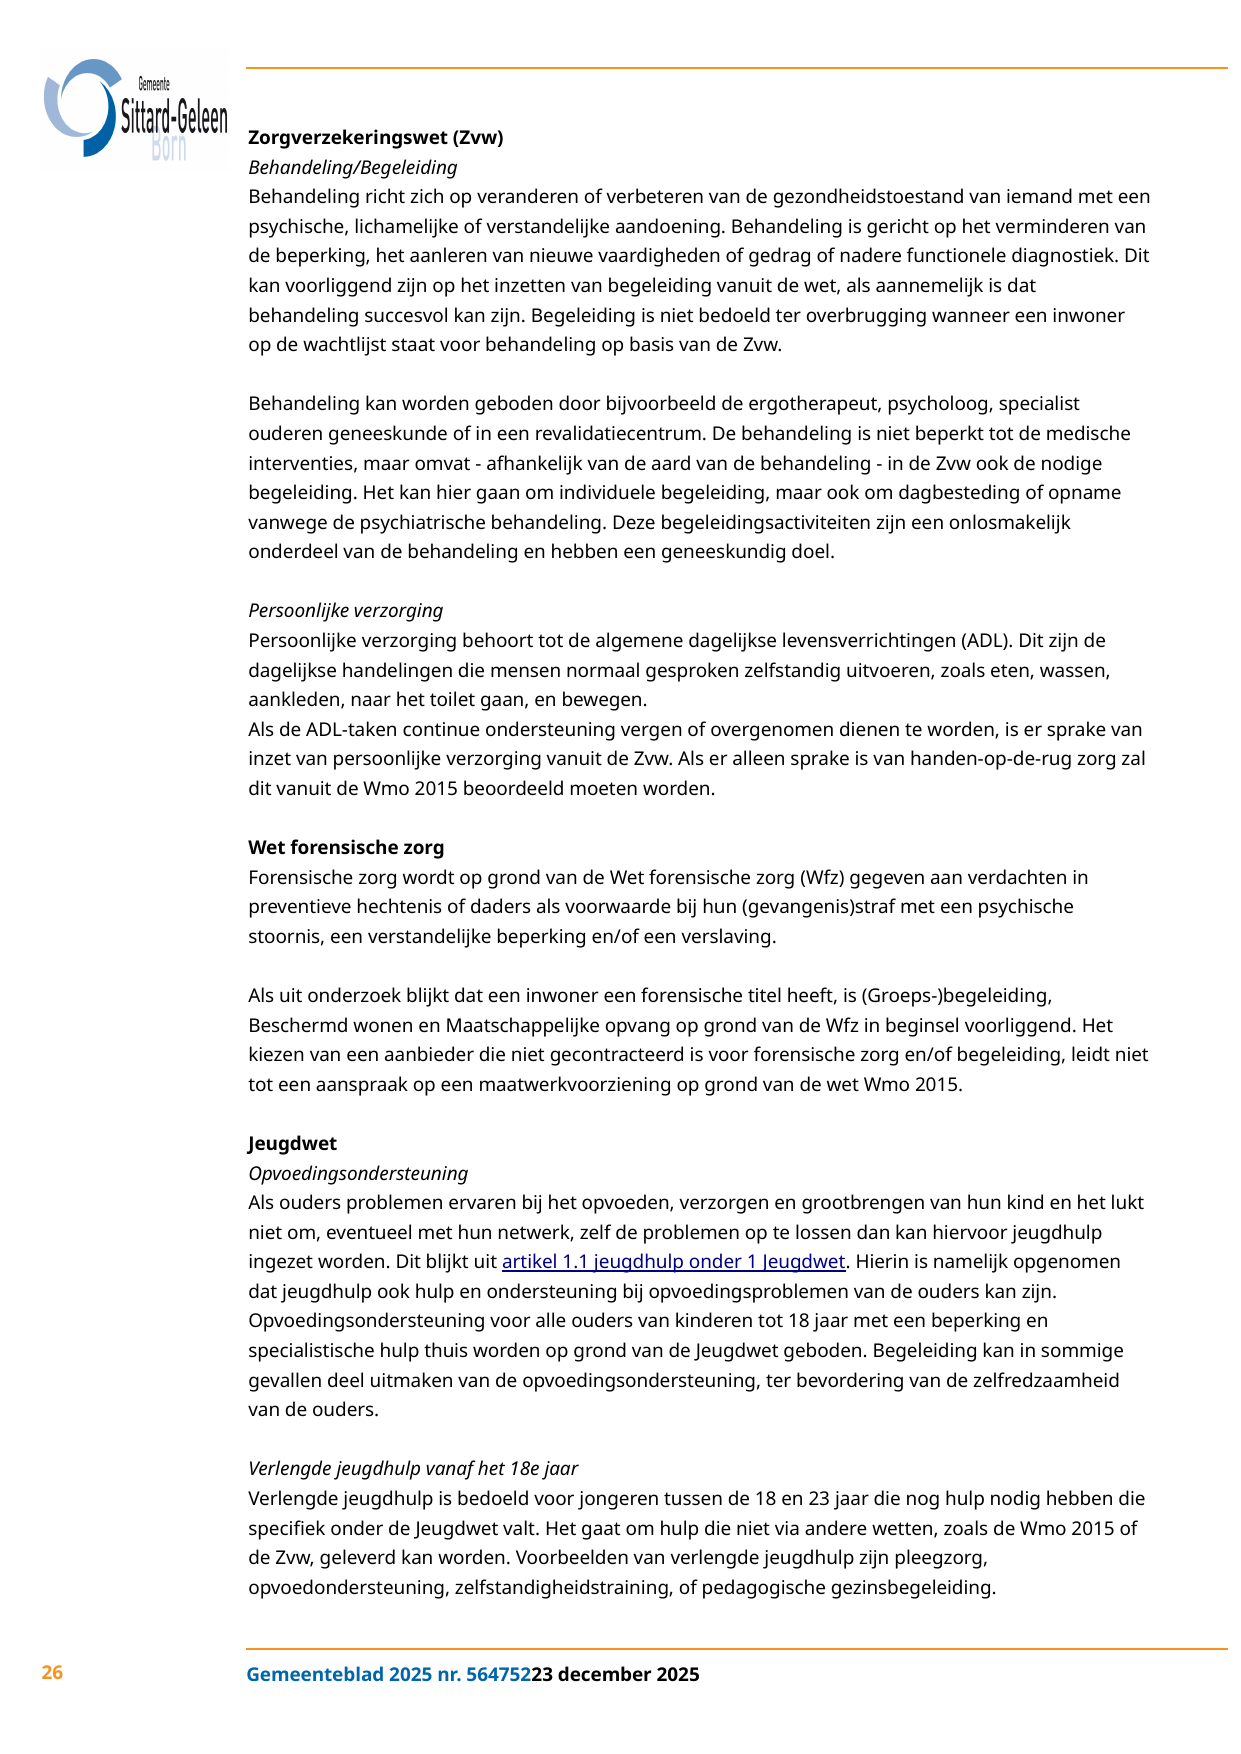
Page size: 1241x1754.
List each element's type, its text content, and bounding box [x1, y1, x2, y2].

text Als de ADL-taken continue ondersteuning vergen of overgenomen dienen te worden, is er sprake van inzet van persoonlijke verzorging vanuit de Zvw. Als er alleen sprake is van handen-op-de-rug zorg zal dit vanuit de Wmo 2015 beoordeeld moeten worden. [248, 716, 1152, 801]
text Verlengde jeugdhulp vanaf het 18e jaar [248, 1456, 1152, 1481]
text Jeugdwet [248, 1130, 1152, 1156]
text Behandeling richt zich op veranderen of verbeteren van de gezondheidstoestand van iemand met een psychische, lichamelijke of verstandelijke aandoening. Behandeling is gericht op het verminderen van de beperking, het aanleren van nieuwe vaardigheden of gedrag of nadere functionele diagnostiek. Dit kan voorliggend zijn op het inzetten van begeleiding vanuit de wet, als aannemelijk is dat behandeling succesvol kan zijn. Begeleiding is niet bedoeld ter overbrugging wanneer een inwoner op de wachtlijst staat voor behandeling op basis van de Zvw. [248, 183, 1152, 357]
text Behandeling/Begeleiding [248, 154, 1152, 180]
text Persoonlijke verzorging behoort tot de algemene dagelijkse levensverrichtingen (ADL). Dit zijn de dagelijkse handelingen die mensen normaal gesproken zelfstandig uitvoeren, zoals eten, wassen, aankleden, naar het toilet gaan, en bewegen. [248, 627, 1152, 712]
text Behandeling kan worden geboden door bijvoorbeeld de ergotherapeut, psycholoog, specialist ouderen geneeskunde of in een revalidatiecentrum. De behandeling is niet beperkt tot de medische interventies, maar omvat - afhankelijk van de aard van de behandeling - in de Zvw ook de nodige begeleiding. Het kan hier gaan om individuele begeleiding, maar ook om dagbesteding of opname vanwege de psychiatrische behandeling. Deze begeleidingsactiviteiten zijn een onlosmakelijk onderdeel van de behandeling en hebben een geneeskundig doel. [248, 391, 1152, 564]
text Als uit onderzoek blijkt dat een inwoner een forensische titel heeft, is (Groeps-)begeleiding, Beschermd wonen en Maatschappelijke opvang op grond van de Wfz in beginsel voorliggend. Het kiezen van een aanbieder die niet gecontracteerd is voor forensische zorg en/of begeleiding, leidt niet tot een aanspraak op een maatwerkvoorziening op grond van de wet Wmo 2015. [248, 982, 1152, 1097]
text Persoonlijke verzorging [248, 598, 1152, 623]
text Als ouders problemen ervaren bij het opvoeden, verzorgen en grootbrengen van hun kind en het lukt niet om, eventueel met hun netwerk, zelf de problemen op te lossen dan kan hiervoor jeugdhulp ingezet worden. Dit blijkt uit artikel 1.1 jeugdhulp onder 1 Jeugdwet. Hierin is namelijk opgenomen dat jeugdhulp ook hulp en ondersteuning bij opvoedingsproblemen van de ouders kan zijn. [248, 1189, 1152, 1304]
text Opvoedingsondersteuning voor alle ouders van kinderen tot 18 jaar met een beperking en specialistische hulp thuis worden op grond van de Jeugdwet geboden. Begeleiding kan in sommige gevallen deel uitmaken van de opvoedingsondersteuning, ter bevordering van de zelfredzaamheid van de ouders. [248, 1308, 1152, 1422]
text Forensische zorg wordt op grond van de Wet forensische zorg (Wfz) gegeven aan verdachten in preventieve hechtenis of daders als voorwaarde bij hun (gevangenis)straf met een psychische stoornis, een verstandelijke beperking en/of een verslaving. [248, 864, 1152, 949]
text Opvoedingsondersteuning [248, 1160, 1152, 1186]
text Zorgverzekeringswet (Zvw) [248, 124, 1152, 150]
text Wet forensische zorg [248, 834, 1152, 860]
picture [41, 47, 231, 172]
text Verlengde jeugdhulp is bedoeld voor jongeren tussen de 18 en 23 jaar die nog hulp nodig hebben die specifiek onder de Jeugdwet valt. Het gaat om hulp die niet via andere wetten, zoals de Wmo 2015 of de Zvw, geleverd kan worden. Voorbeelden van verlengde jeugdhulp zijn pleegzorg, opvoedondersteuning, zelfstandigheidstraining, of pedagogische gezinsbegeleiding. [248, 1485, 1152, 1600]
